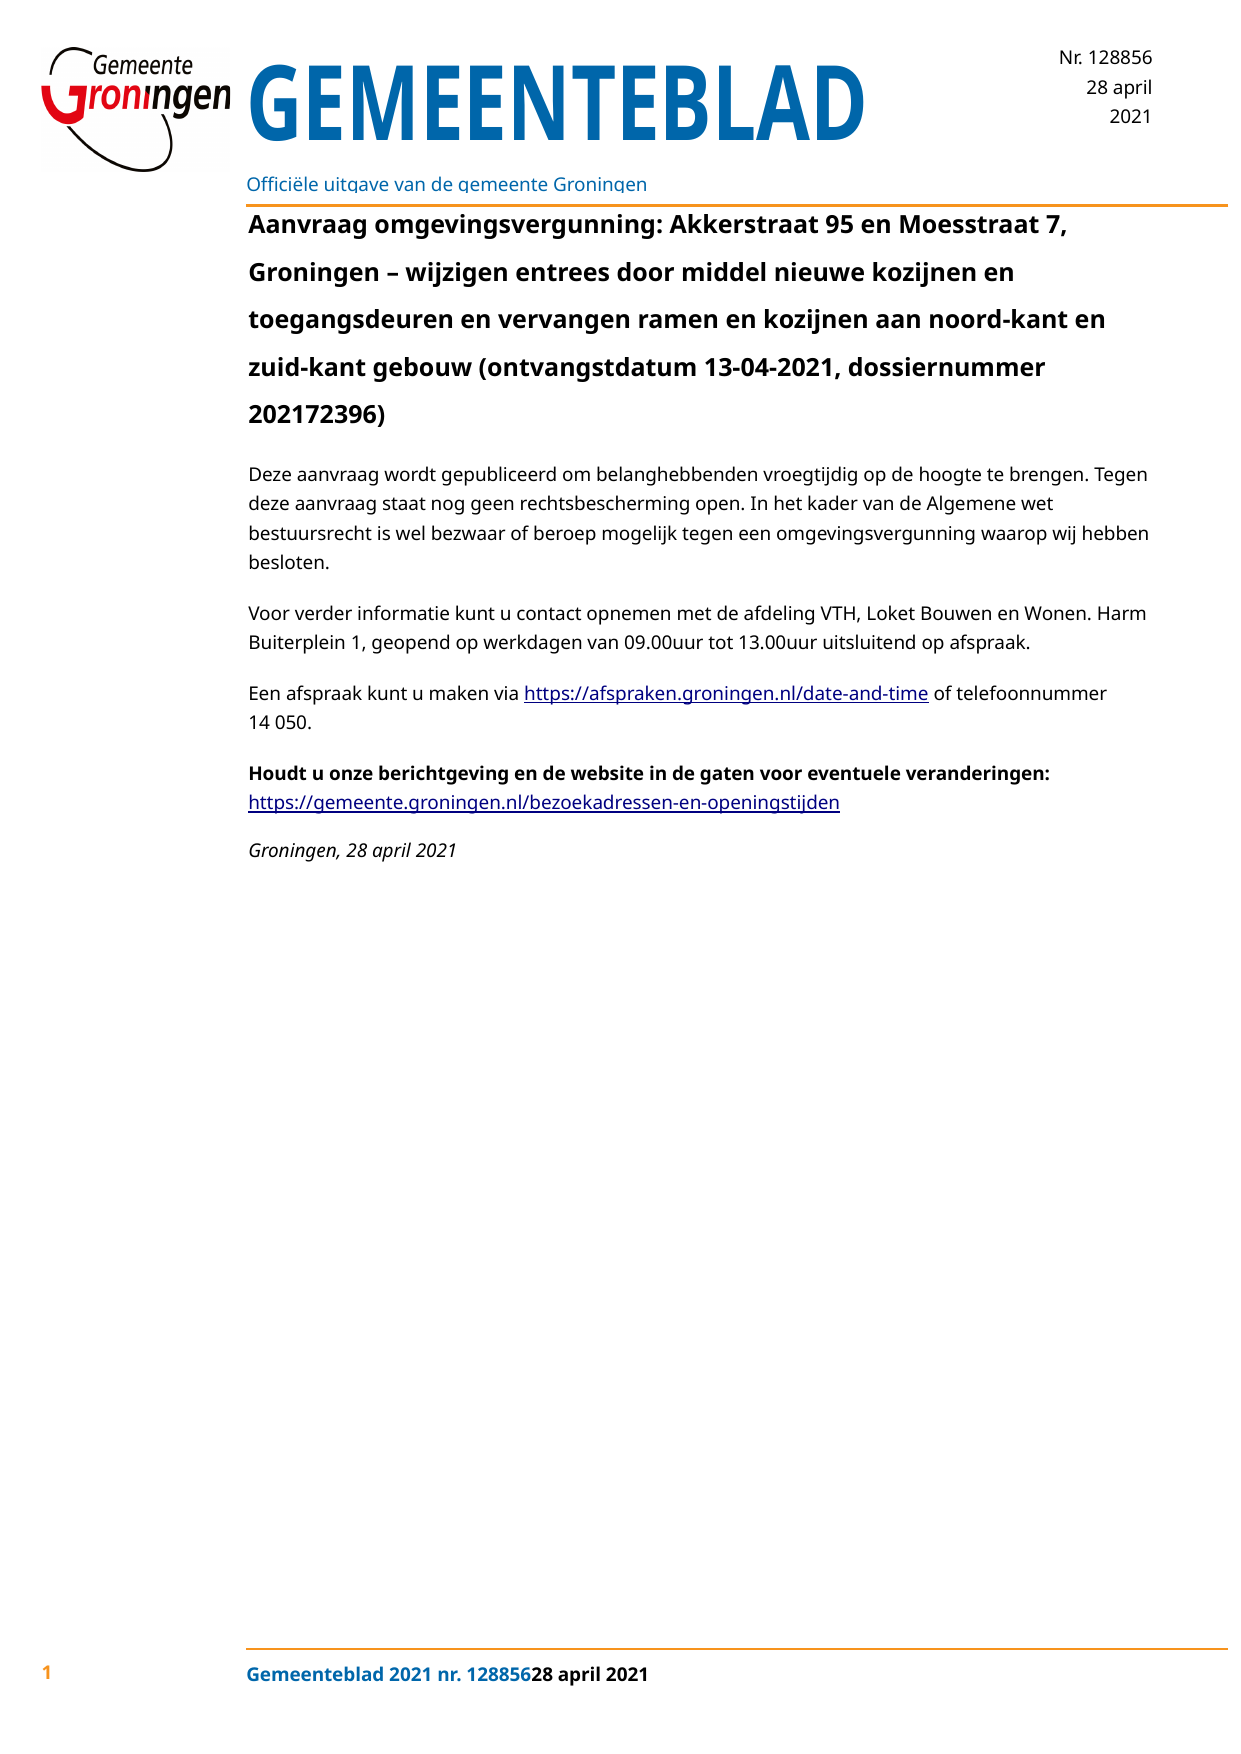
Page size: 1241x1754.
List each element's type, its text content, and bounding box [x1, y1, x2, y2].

text Deze aanvraag wordt gepubliceerd om belanghebbenden vroegtijdig op de hoogte te brengen. Tegen deze aanvraag staat nog geen rechtsbescherming open. In het kader van de Algemene wet bestuursrecht is wel bezwaar of beroep mogelijk tegen een omgevingsvergunning waarop wij hebben besloten. [248, 461, 1152, 575]
text Houdt u onze berichtgeving en de website in de gaten voor eventuele veranderingen: https://gemeente.groningen.nl/bezoekadressen-en-openingstijden [248, 760, 1152, 815]
text Aanvraag omgevingsvergunning: Akkerstraat 95 en Moesstraat 7, Groningen – wijzigen entrees door middel nieuwe kozijnen en toegangsdeuren en vervangen ramen en kozijnen aan noord-kant en zuid-kant gebouw (ontvangstdatum 13-04-2021, dossiernummer 202172396) [248, 207, 1152, 431]
picture [41, 47, 231, 172]
text Een afspraak kunt u maken via https://afspraken.groningen.nl/date-and-time of telefoonnummer 14 050. [248, 680, 1152, 735]
text Groningen, 28 april 2021 [248, 837, 1152, 863]
text Voor verder informatie kunt u contact opnemen met de afdeling VTH, Loket Bouwen en Wonen. Harm Buiterplein 1, geopend op werkdagen van 09.00uur tot 13.00uur uitsluitend op afspraak. [248, 600, 1152, 655]
